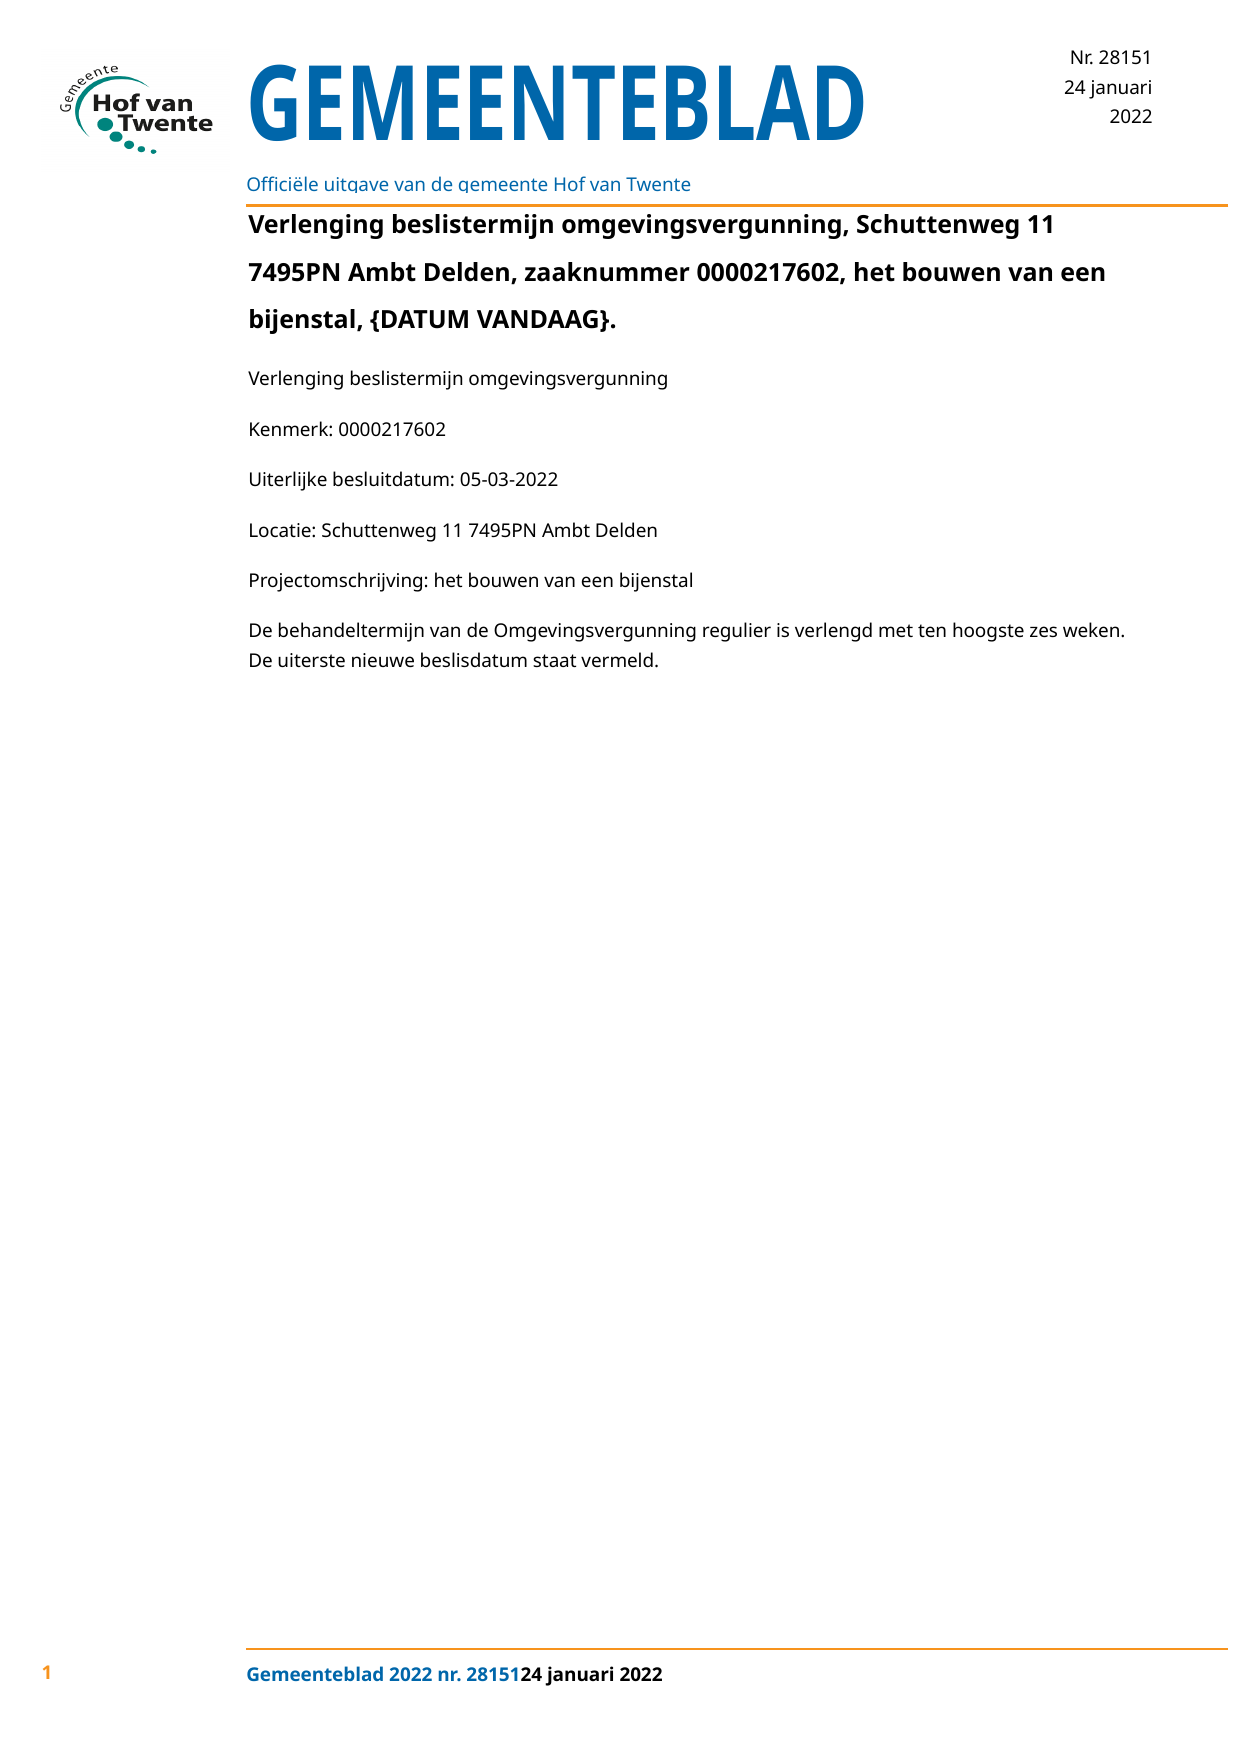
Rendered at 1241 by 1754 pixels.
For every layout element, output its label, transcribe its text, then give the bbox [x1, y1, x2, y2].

text Kenmerk: 0000217602 [248, 416, 1152, 442]
text Verlenging beslistermijn omgevingsvergunning, Schuttenweg 11 7495PN Ambt Delden, zaaknummer 0000217602, het bouwen van een bijenstal, {DATUM VANDAAG}. [248, 207, 1152, 336]
text Uiterlijke besluitdatum: 05-03-2022 [248, 466, 1152, 492]
text Projectomschrijving: het bouwen van een bijenstal [248, 567, 1152, 593]
text De behandeltermijn van de Omgevingsvergunning regulier is verlengd met ten hoogste zes weken. De uiterste nieuwe beslisdatum staat vermeld. [248, 618, 1152, 673]
text Verlenging beslistermijn omgevingsvergunning [248, 366, 1152, 391]
picture [41, 47, 231, 172]
text Locatie: Schuttenweg 11 7495PN Ambt Delden [248, 517, 1152, 542]
